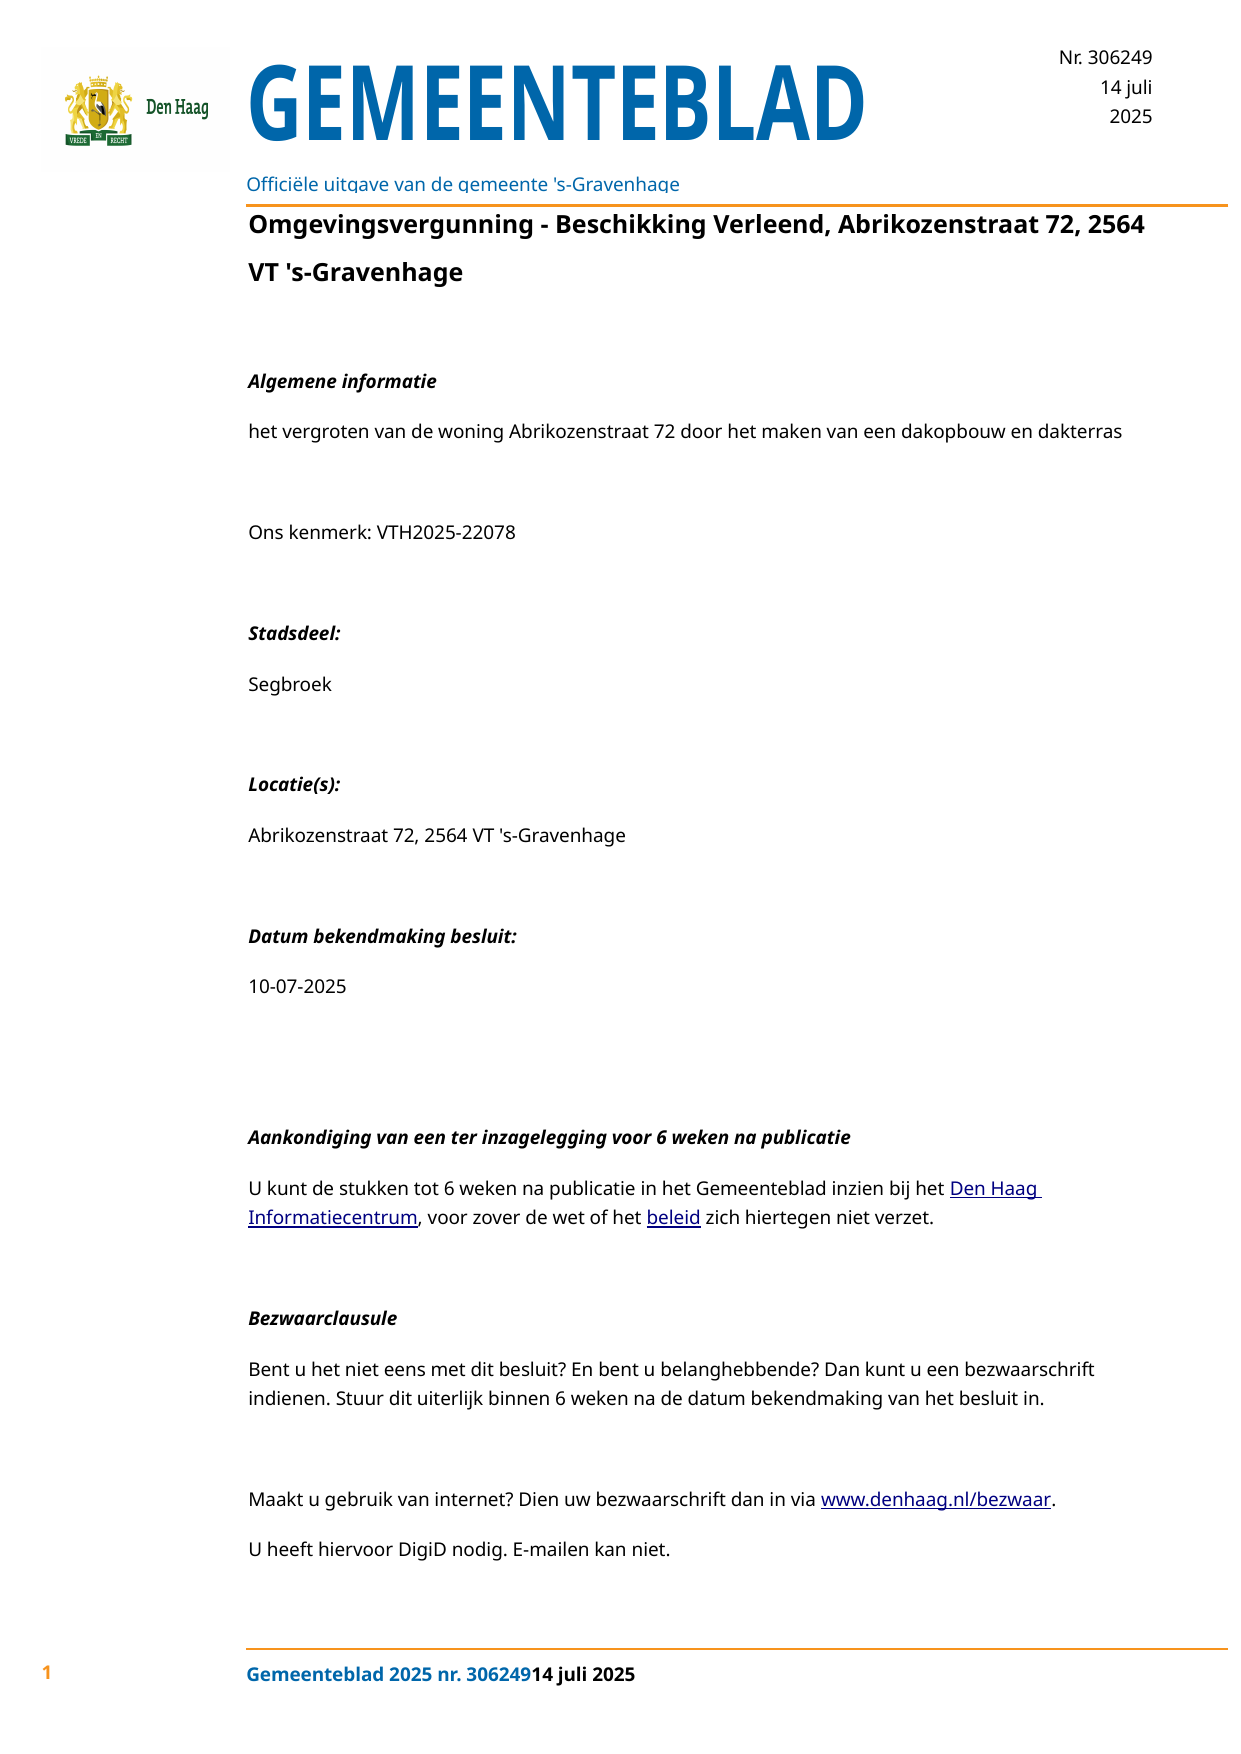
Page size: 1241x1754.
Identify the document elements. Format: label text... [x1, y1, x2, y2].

text Omgevingsvergunning - Beschikking Verleend, Abrikozenstraat 72, 2564 VT 's-Gravenhage [248, 207, 1152, 288]
text Segbroek [248, 671, 1152, 697]
text U kunt de stukken tot 6 weken na publicatie in het Gemeenteblad inzien bij het Den Haag Informatiecentrum, voor zover de wet of het beleid zich hiertegen niet verzet. [248, 1175, 1152, 1230]
text Bent u het niet eens met dit besluit? En bent u belanghebbende? Dan kunt u een bezwaarschrift indienen. Stuur dit uiterlijk binnen 6 weken na de datum bekendmaking van het besluit in. [248, 1356, 1152, 1411]
text Abrikozenstraat 72, 2564 VT 's-Gravenhage [248, 822, 1152, 848]
text Algemene informatie [248, 368, 1152, 394]
text Datum bekendmaking besluit: [248, 923, 1152, 949]
text Ons kenmerk: VTH2025-22078 [248, 519, 1152, 545]
text Maakt u gebruik van internet? Dien uw bezwaarschrift dan in via www.denhaag.nl/bezwaar. [248, 1486, 1152, 1512]
text 10-07-2025 [248, 973, 1152, 999]
text het vergroten van de woning Abrikozenstraat 72 door het maken van een dakopbouw en dakterras [248, 419, 1152, 444]
text Aankondiging van een ter inzagelegging voor 6 weken na publicatie [248, 1124, 1152, 1150]
text Stadsdeel: [248, 620, 1152, 646]
picture [41, 47, 231, 172]
text U heeft hiervoor DigiD nodig. E-mailen kan niet. [248, 1537, 1152, 1562]
text Locatie(s): [248, 772, 1152, 797]
text Bezwaarclausule [248, 1305, 1152, 1331]
